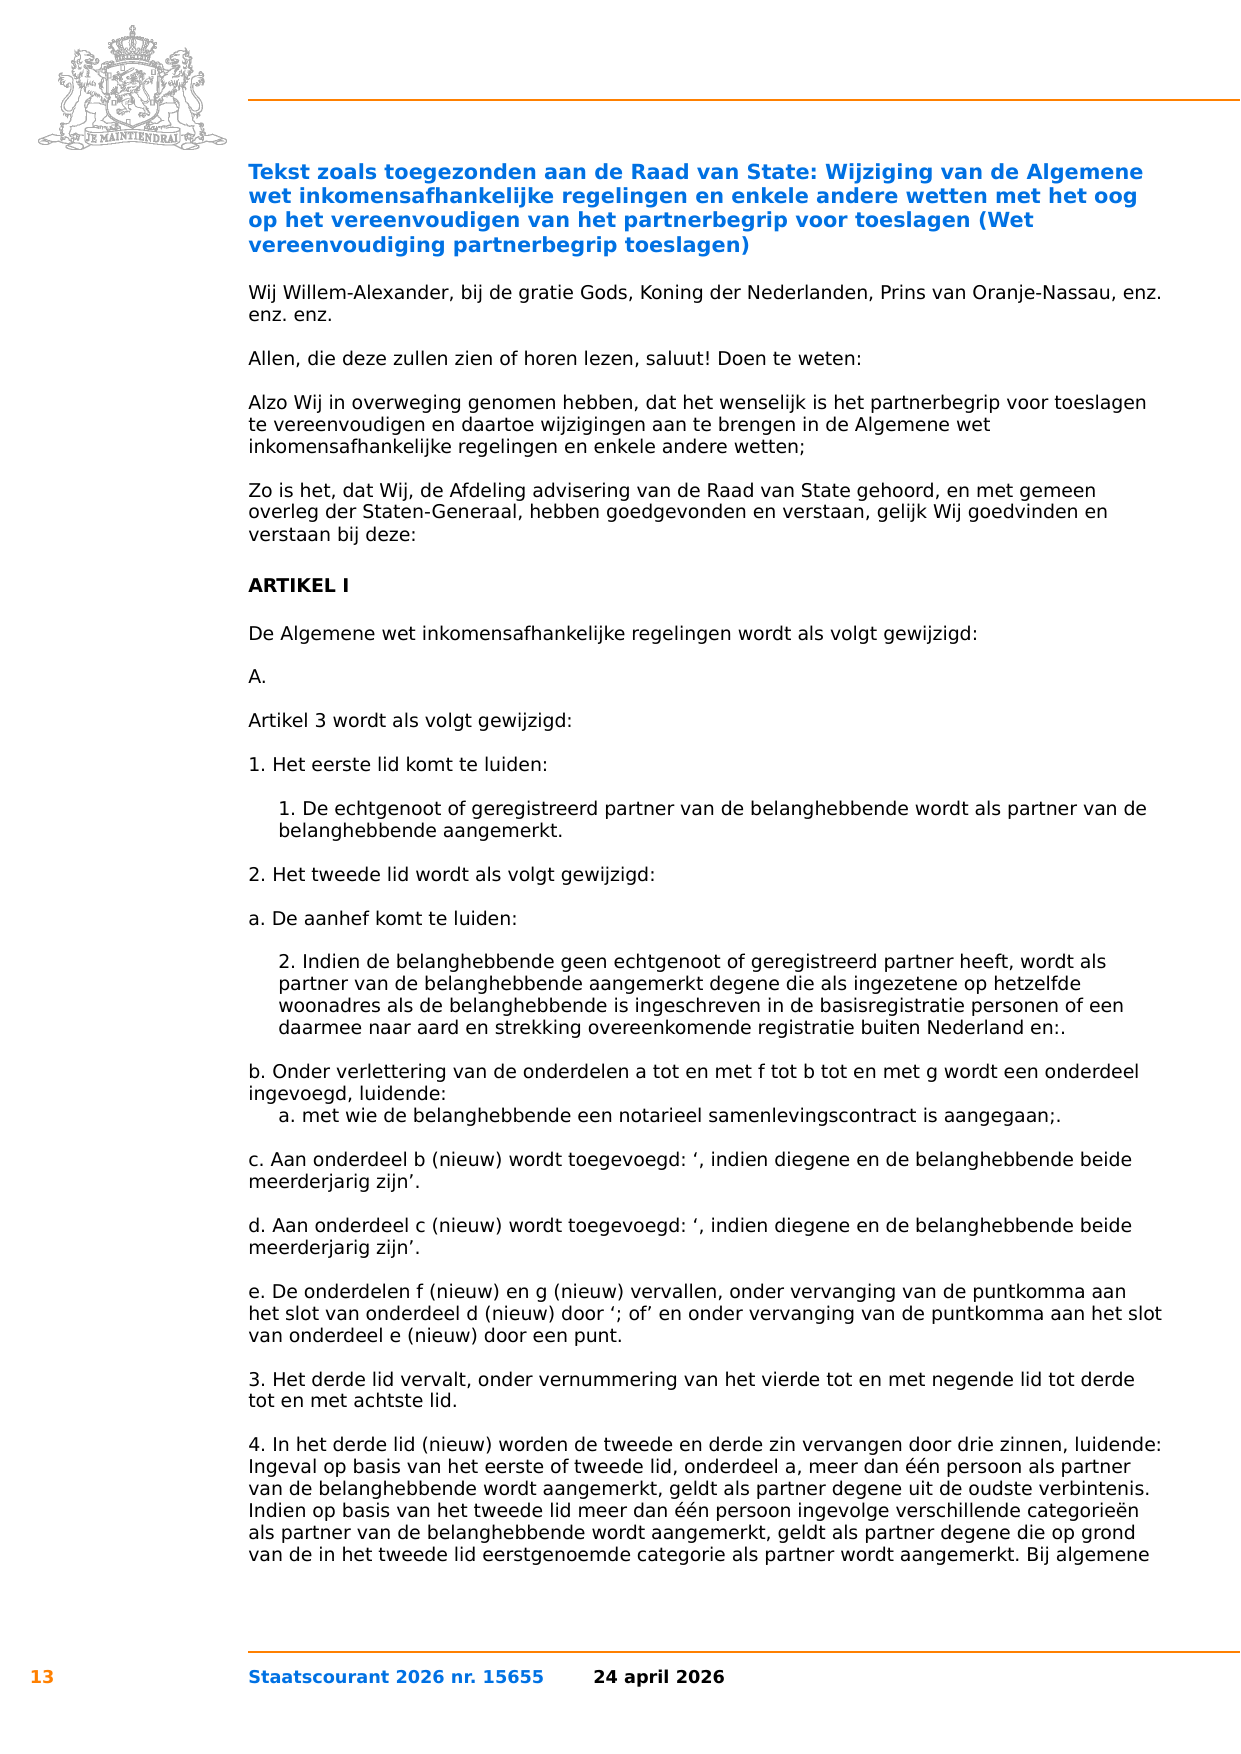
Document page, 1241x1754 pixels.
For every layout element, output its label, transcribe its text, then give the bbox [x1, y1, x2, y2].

text De Algemene wet inkomensafhankelijke regelingen wordt als volgt gewijzigd: [248, 622, 1163, 644]
text 2. Indien de belanghebbende geen echtgenoot of geregistreerd partner heeft, wordt als partner van de belanghebbende aangemerkt degene die als ingezetene op hetzelfde woonadres als de belanghebbende is ingeschreven in de basisregistratie personen of een daarmee naar aard en strekking overeenkomende registratie buiten Nederland en:. [278, 951, 1163, 1039]
subtitle Tekst zoals toegezonden aan de Raad van State: Wijziging van de Algemene wet inkomensafhankelijke regelingen en enkele andere wetten met het oog op het vereenvoudigen van het partnerbegrip voor toeslagen (Wet vereenvoudiging partnerbegrip toeslagen) [248, 160, 1163, 257]
text d. Aan onderdeel c (nieuw) wordt toegevoegd: ‘, indien diegene en de belanghebbende beide meerderjarig zijn’. [248, 1215, 1163, 1259]
text b. Onder verlettering van de onderdelen a tot en met f tot b tot en met g wordt een onderdeel ingevoegd, luidende: [248, 1061, 1163, 1105]
text 2. Het tweede lid wordt als volgt gewijzigd: [248, 864, 1163, 886]
picture [38, 25, 227, 150]
subtitle ARTIKEL I [248, 575, 1163, 597]
text A. [248, 666, 1163, 688]
text 3. Het derde lid vervalt, onder vernummering van het vierde tot en met negende lid tot derde tot en met achtste lid. [248, 1368, 1163, 1412]
text 1. Het eerste lid komt te luiden: [248, 754, 1163, 776]
text Allen, die deze zullen zien of horen lezen, saluut! Doen te weten: [248, 348, 1163, 370]
text c. Aan onderdeel b (nieuw) wordt toegevoegd: ‘, indien diegene en de belanghebbende beide meerderjarig zijn’. [248, 1149, 1163, 1193]
text Zo is het, dat Wij, de Afdeling advisering van de Raad van State gehoord, en met gemeen overleg der Staten-Generaal, hebben goedgevonden en verstaan, gelijk Wij goedvinden en verstaan bij deze: [248, 479, 1163, 545]
text e. De onderdelen f (nieuw) en g (nieuw) vervallen, onder vervanging van de puntkomma aan het slot van onderdeel d (nieuw) door ‘; of’ en onder vervanging van de puntkomma aan het slot van onderdeel e (nieuw) door een punt. [248, 1281, 1163, 1347]
text Wij Willem-Alexander, bij de gratie Gods, Koning der Nederlanden, Prins van Oranje-Nassau, enz. enz. enz. [248, 282, 1163, 326]
text 1. De echtgenoot of geregistreerd partner van de belanghebbende wordt als partner van de belanghebbende aangemerkt. [278, 798, 1163, 842]
text Alzo Wij in overweging genomen hebben, dat het wenselijk is het partnerbegrip voor toeslagen te vereenvoudigen en daartoe wijzigingen aan te brengen in de Algemene wet inkomensafhankelijke regelingen en enkele andere wetten; [248, 392, 1163, 458]
text a. met wie de belanghebbende een notarieel samenlevingscontract is aangegaan;. [278, 1105, 1163, 1127]
text Artikel 3 wordt als volgt gewijzigd: [248, 710, 1163, 732]
text a. De aanhef komt te luiden: [248, 907, 1163, 929]
text 4. In het derde lid (nieuw) worden de tweede en derde zin vervangen door drie zinnen, luidende: Ingeval op basis van het eerste of tweede lid, onderdeel a, meer dan één persoon als partner van de belanghebbende wordt aangemerkt, geldt als partner degene uit de oudste verbintenis. Indien op basis van het tweede lid meer dan één persoon ingevolge verschillende categorieën als partner van de belanghebbende wordt aangemerkt, geldt als partner degene die op grond van de in het tweede lid eerstgenoemde categorie als partner wordt aangemerkt. Bij algemene [248, 1434, 1163, 1566]
